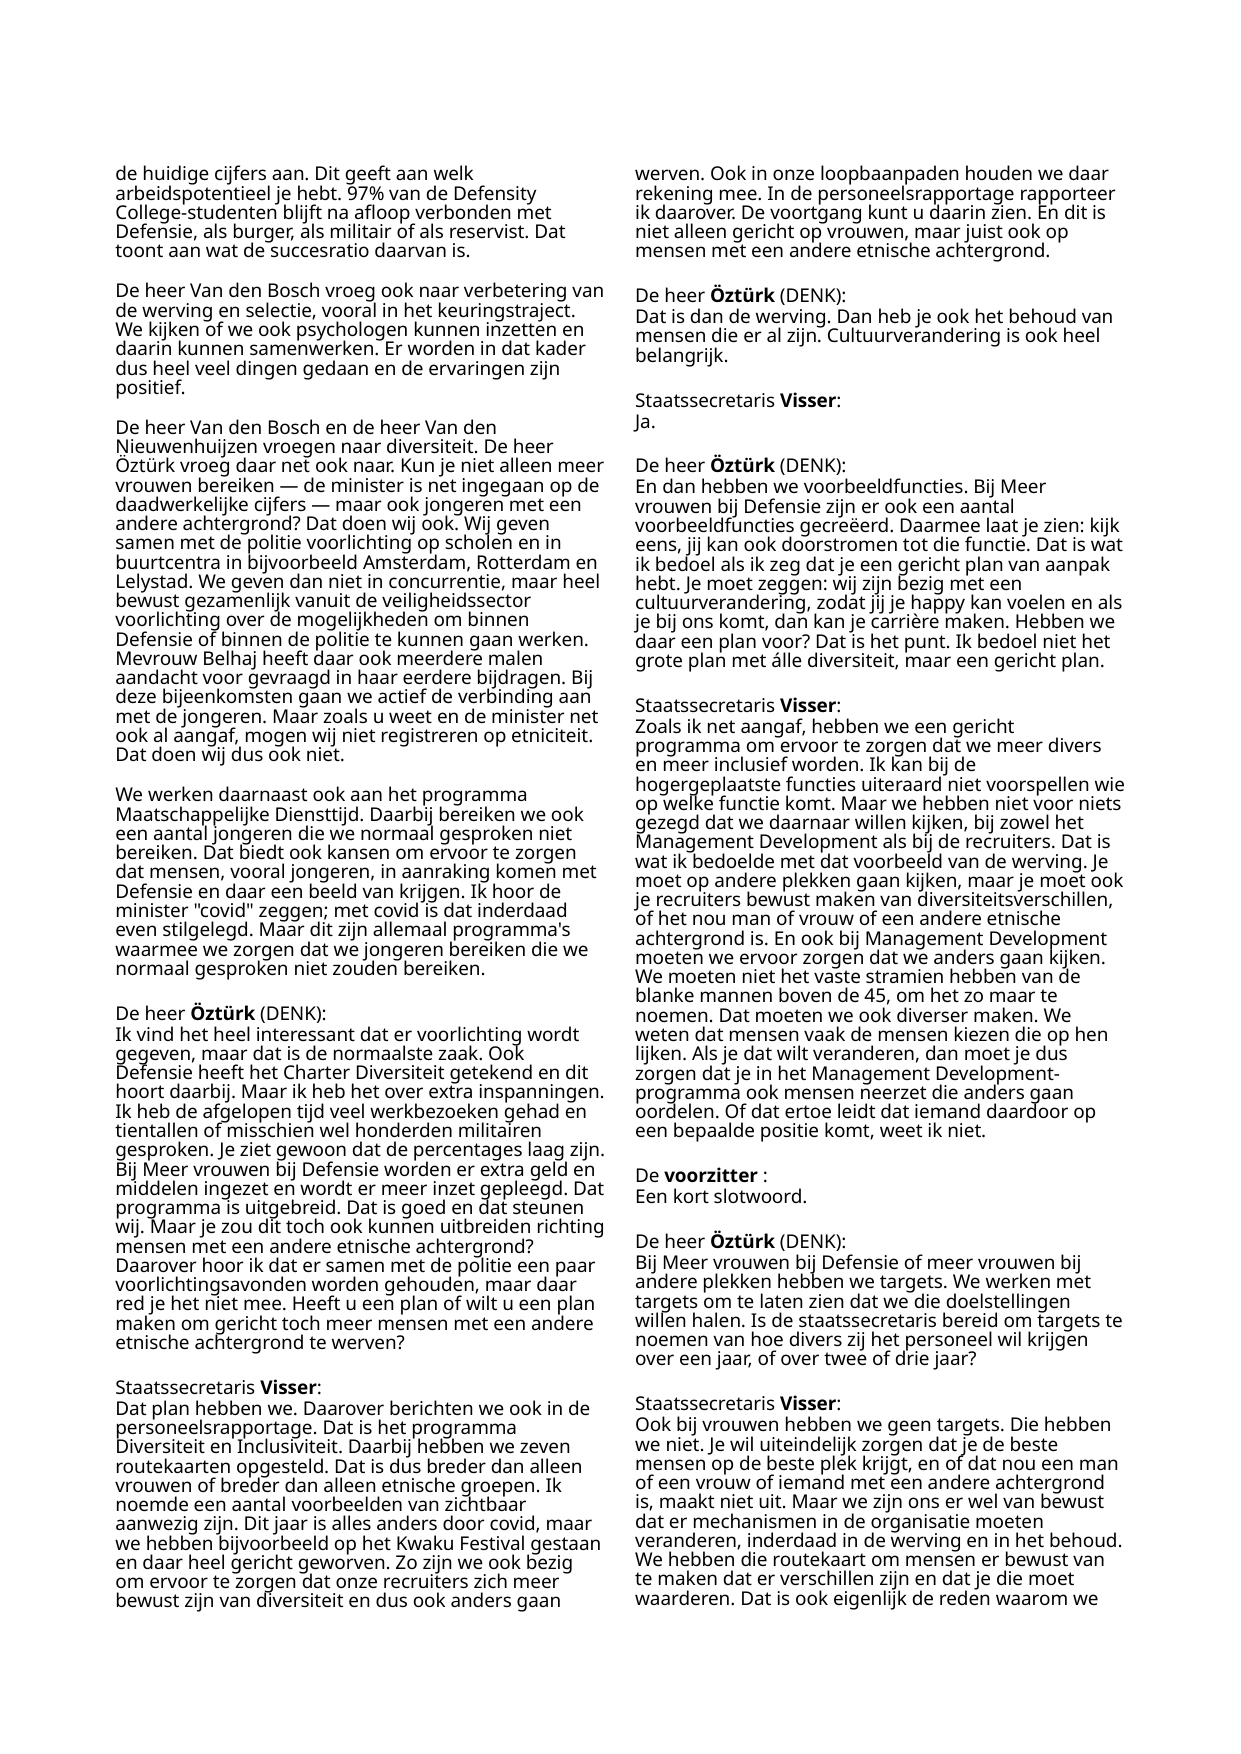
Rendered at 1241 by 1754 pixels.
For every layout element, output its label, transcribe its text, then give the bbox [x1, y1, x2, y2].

text Ik vind het heel interessant dat er voorlichting wordt gegeven, maar dat is de normaalste zaak. Ook Defensie heeft het Charter Diversiteit getekend en dit hoort daarbij. Maar ik heb het over extra inspanningen. Ik heb de afgelopen tijd veel werkbezoeken gehad en tientallen of misschien wel honderden militairen gesproken. Je ziet gewoon dat de percentages laag zijn. Bij Meer vrouwen bij Defensie worden er extra geld en middelen ingezet en wordt er meer inzet gepleegd. Dat programma is uitgebreid. Dat is goed en dat steunen wij. Maar je zou dit toch ook kunnen uitbreiden richting mensen met een andere etnische achtergrond? Daarover hoor ik dat er samen met de politie een paar voorlichtingsavonden worden gehouden, maar daar red je het niet mee. Heeft u een plan of wilt u een plan maken om gericht toch meer mensen met een andere etnische achtergrond te werven? [115, 1026, 605, 1353]
text De heer Van den Bosch vroeg ook naar verbetering van de werving en selectie, vooral in het keuringstraject. We kijken of we ook psychologen kunnen inzetten en daarin kunnen samenwerken. Er worden in dat kader dus heel veel dingen gedaan en de ervaringen zijn positief. [115, 282, 605, 398]
text Dat plan hebben we. Daarover berichten we ook in de personeelsrapportage. Dat is het programma Diversiteit en Inclusiviteit. Daarbij hebben we zeven routekaarten opgesteld. Dat is dus breder dan alleen vrouwen of breder dan alleen etnische groepen. Ik noemde een aantal voorbeelden van zichtbaar aanwezig zijn. Dit jaar is alles anders door covid, maar we hebben bijvoorbeeld op het Kwaku Festival gestaan en daar heel gericht geworven. Zo zijn we ook bezig om ervoor te zorgen dat onze recruiters zich meer bewust zijn van diversiteit en dus ook anders gaan [115, 1400, 605, 1612]
text De voorzitter : [635, 1162, 1125, 1188]
text Staatssecretaris Visser: [115, 1374, 605, 1400]
text En dan hebben we voorbeeldfuncties. Bij Meer vrouwen bij Defensie zijn er ook een aantal voorbeeldfuncties gecreëerd. Daarmee laat je zien: kijk eens, jij kan ook doorstromen tot die functie. Dat is wat ik bedoel als ik zeg dat je een gericht plan van aanpak hebt. Je moet zeggen: wij zijn bezig met een cultuurverandering, zodat jij je happy kan voelen en als je bij ons komt, dan kan je carrière maken. Hebben we daar een plan voor? Dat is het punt. Ik bedoel niet het grote plan met álle diversiteit, maar een gericht plan. [635, 478, 1125, 671]
text Staatssecretaris Visser: [635, 387, 1125, 413]
text Ook bij vrouwen hebben we geen targets. Die hebben we niet. Je wil uiteindelijk zorgen dat je de beste mensen op de beste plek krijgt, en of dat nou een man of een vrouw of iemand met een andere achtergrond is, maakt niet uit. Maar we zijn ons er wel van bewust dat er mechanismen in de organisatie moeten veranderen, inderdaad in de werving en in het behoud. We hebben die routekaart om mensen er bewust van te maken dat er verschillen zijn en dat je die moet waarderen. Dat is ook eigenlijk de reden waarom we [635, 1416, 1125, 1609]
text werven. Ook in onze loopbaanpaden houden we daar rekening mee. In de personeelsrapportage rapporteer ik daarover. De voortgang kunt u daarin zien. En dit is niet alleen gericht op vrouwen, maar juist ook op mensen met een andere etnische achtergrond. [635, 165, 1125, 262]
text Staatssecretaris Visser: [635, 1391, 1125, 1416]
text De heer Öztürk (DENK): [115, 1000, 605, 1026]
text Staatssecretaris Visser: [635, 692, 1125, 718]
text De heer Öztürk (DENK): [635, 453, 1125, 478]
text Ja. [635, 413, 1125, 432]
text Bij Meer vrouwen bij Defensie of meer vrouwen bij andere plekken hebben we targets. We werken met targets om te laten zien dat we die doelstellingen willen halen. Is de staatssecretaris bereid om targets te noemen van hoe divers zij het personeel wil krijgen over een jaar, of over twee of drie jaar? [635, 1254, 1125, 1370]
text Een kort slotwoord. [635, 1188, 1125, 1207]
text De heer Öztürk (DENK): [635, 1228, 1125, 1254]
text De heer Öztürk (DENK): [635, 282, 1125, 308]
text De heer Van den Bosch en de heer Van den Nieuwenhuijzen vroegen naar diversiteit. De heer Öztürk vroeg daar net ook naar. Kun je niet alleen meer vrouwen bereiken — de minister is net ingegaan op de daadwerkelijke cijfers — maar ook jongeren met een andere achtergrond? Dat doen wij ook. Wij geven samen met de politie voorlichting op scholen en in buurtcentra in bijvoorbeeld Amsterdam, Rotterdam en Lelystad. We geven dan niet in concurrentie, maar heel bewust gezamenlijk vanuit de veiligheidssector voorlichting over de mogelijkheden om binnen Defensie of binnen de politie te kunnen gaan werken. Mevrouw Belhaj heeft daar ook meerdere malen aandacht voor gevraagd in haar eerdere bijdragen. Bij deze bijeenkomsten gaan we actief de verbinding aan met de jongeren. Maar zoals u weet en de minister net ook al aangaf, mogen wij niet registreren op etniciteit. Dat doen wij dus ook niet. [115, 419, 605, 766]
text Dat is dan de werving. Dan heb je ook het behoud van mensen die er al zijn. Cultuurverandering is ook heel belangrijk. [635, 308, 1125, 366]
text Zoals ik net aangaf, hebben we een gericht programma om ervoor te zorgen dat we meer divers en meer inclusief worden. Ik kan bij de hogergeplaatste functies uiteraard niet voorspellen wie op welke functie komt. Maar we hebben niet voor niets gezegd dat we daarnaar willen kijken, bij zowel het Management Development als bij de recruiters. Dat is wat ik bedoelde met dat voorbeeld van de werving. Je moet op andere plekken gaan kijken, maar je moet ook je recruiters bewust maken van diversiteitsverschillen, of het nou man of vrouw of een andere etnische achtergrond is. En ook bij Management Development moeten we ervoor zorgen dat we anders gaan kijken. We moeten niet het vaste stramien hebben van de blanke mannen boven de 45, om het zo maar te noemen. Dat moeten we ook diverser maken. We weten dat mensen vaak de mensen kiezen die op hen lijken. Als je dat wilt veranderen, dan moet je dus zorgen dat je in het Management Development-programma ook mensen neerzet die anders gaan oordelen. Of dat ertoe leidt dat iemand daardoor op een bepaalde positie komt, weet ik niet. [635, 718, 1125, 1142]
text We werken daarnaast ook aan het programma Maatschappelijke Diensttijd. Daarbij bereiken we ook een aantal jongeren die we normaal gesproken niet bereiken. Dat biedt ook kansen om ervoor te zorgen dat mensen, vooral jongeren, in aanraking komen met Defensie en daar een beeld van krijgen. Ik hoor de minister "covid" zeggen; met covid is dat inderdaad even stilgelegd. Maar dit zijn allemaal programma's waarmee we zorgen dat we jongeren bereiken die we normaal gesproken niet zouden bereiken. [115, 786, 605, 979]
text de huidige cijfers aan. Dit geeft aan welk arbeidspotentieel je hebt. 97% van de Defensity College-studenten blijft na afloop verbonden met Defensie, als burger, als militair of als reservist. Dat toont aan wat de succesratio daarvan is. [115, 165, 605, 262]
